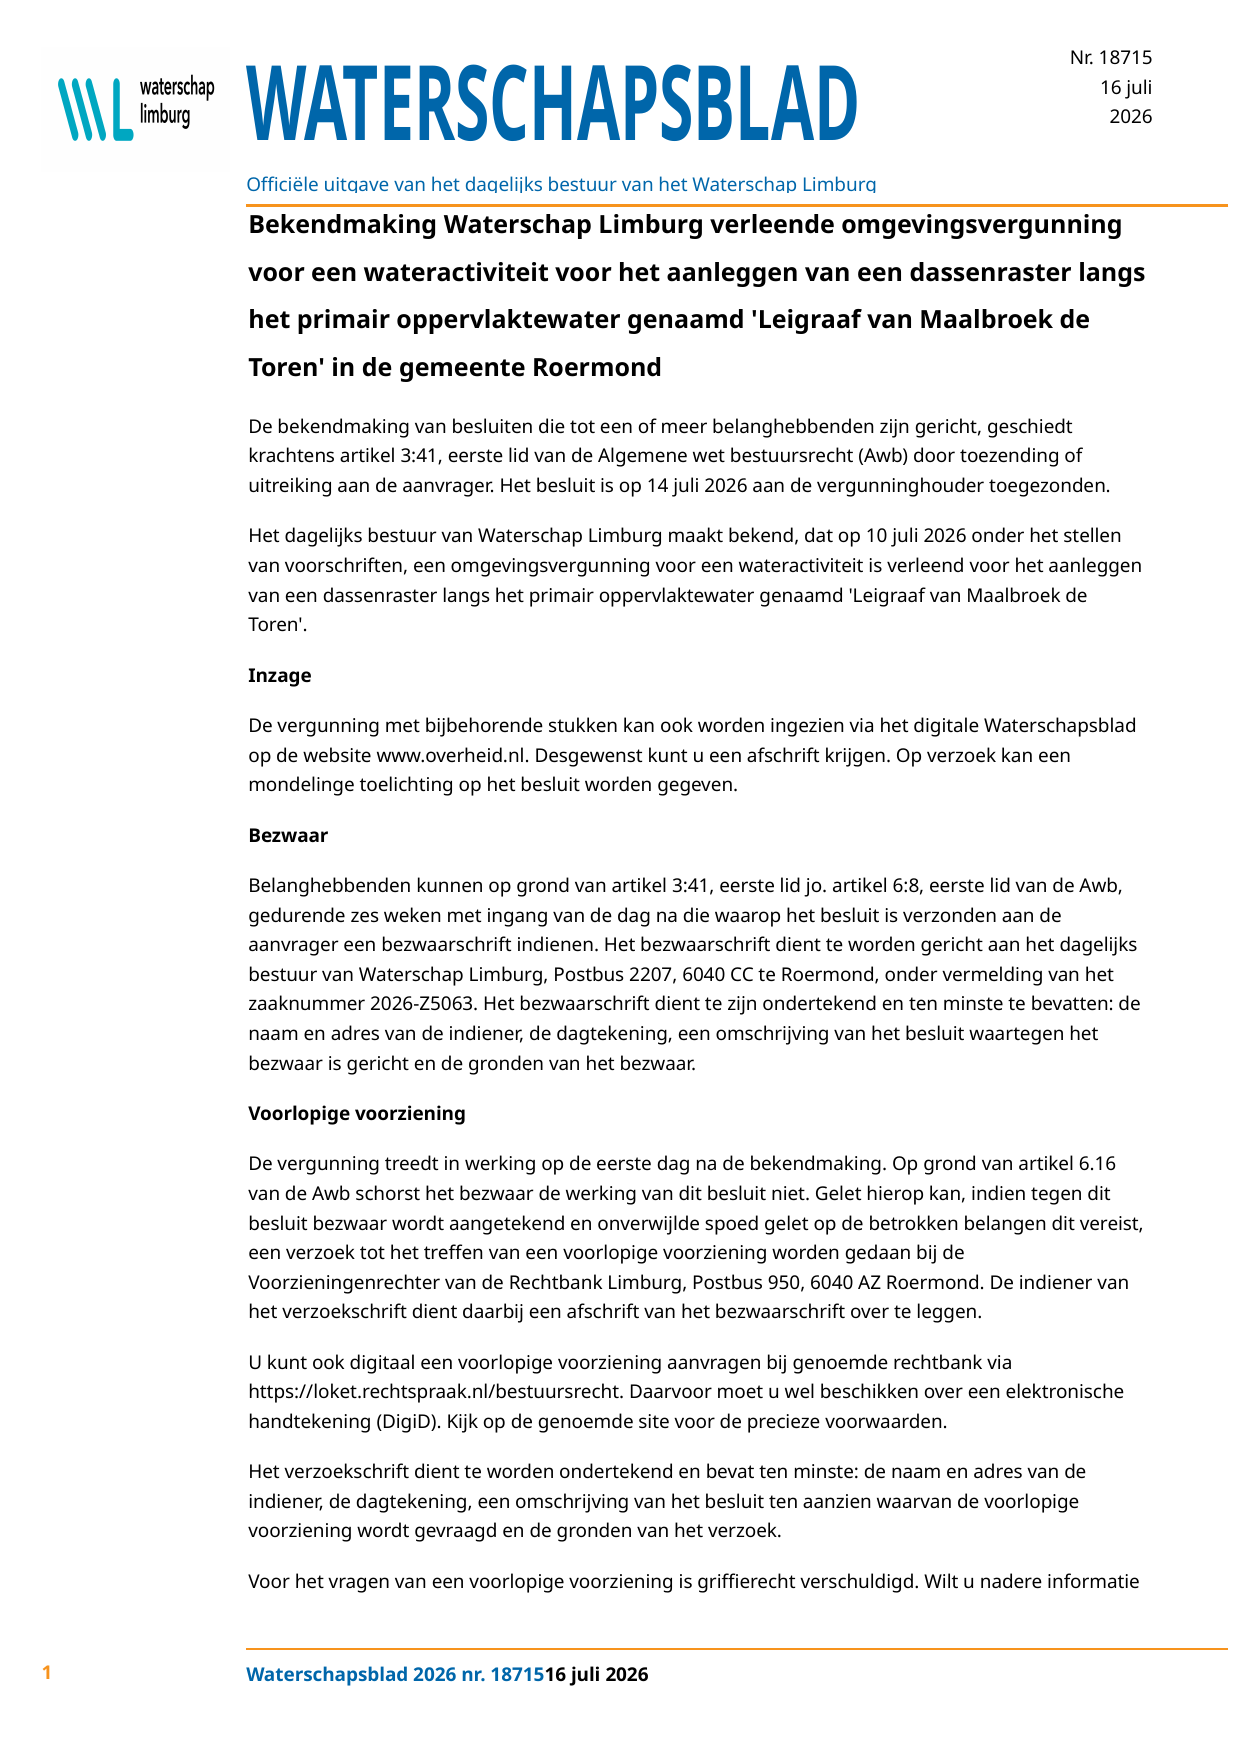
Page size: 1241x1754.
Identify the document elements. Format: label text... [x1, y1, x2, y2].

text De vergunning treedt in werking op de eerste dag na de bekendmaking. Op grond van artikel 6.16 van de Awb schorst het bezwaar de werking van dit besluit niet. Gelet hierop kan, indien tegen dit besluit bezwaar wordt aangetekend en onverwijlde spoed gelet op de betrokken belangen dit vereist, een verzoek tot het treffen van een voorlopige voorziening worden gedaan bij de Voorzieningenrechter van de Rechtbank Limburg, Postbus 950, 6040 AZ Roermond. De indiener van het verzoekschrift dient daarbij een afschrift van het bezwaarschrift over te leggen. [248, 1151, 1152, 1324]
text De vergunning met bijbehorende stukken kan ook worden ingezien via het digitale Waterschapsblad op de website www.overheid.nl. Desgewenst kunt u een afschrift krijgen. Op verzoek kan een mondelinge toelichting op het besluit worden gegeven. [248, 712, 1152, 797]
text Bezwaar [248, 822, 1152, 848]
picture [41, 47, 231, 172]
text Voorlopige voorziening [248, 1100, 1152, 1126]
text Inzage [248, 662, 1152, 688]
text Bekendmaking Waterschap Limburg verleende omgevingsvergunning voor een wateractiviteit voor het aanleggen van een dassenraster langs het primair oppervlaktewater genaamd 'Leigraaf van Maalbroek de Toren' in de gemeente Roermond [248, 207, 1152, 384]
text Belanghebbenden kunnen op grond van artikel 3:41, eerste lid jo. artikel 6:8, eerste lid van de Awb, gedurende zes weken met ingang van de dag na die waarop het besluit is verzonden aan de aanvrager een bezwaarschrift indienen. Het bezwaarschrift dient te worden gericht aan het dagelijks bestuur van Waterschap Limburg, Postbus 2207, 6040 CC te Roermond, onder vermelding van het zaaknummer 2026-Z5063. Het bezwaarschrift dient te zijn ondertekend en ten minste te bevatten: de naam en adres van de indiener, de dagtekening, een omschrijving van het besluit waartegen het bezwaar is gericht en de gronden van het bezwaar. [248, 872, 1152, 1076]
text Het dagelijks bestuur van Waterschap Limburg maakt bekend, dat op 10 juli 2026 onder het stellen van voorschriften, een omgevingsvergunning voor een wateractiviteit is verleend voor het aanleggen van een dassenraster langs het primair oppervlaktewater genaamd 'Leigraaf van Maalbroek de Toren'. [248, 523, 1152, 637]
text De bekendmaking van besluiten die tot een of meer belanghebbenden zijn gericht, geschiedt krachtens artikel 3:41, eerste lid van de Algemene wet bestuursrecht (Awb) door toezending of uitreiking aan de aanvrager. Het besluit is op 14 juli 2026 aan de vergunninghouder toegezonden. [248, 413, 1152, 498]
text U kunt ook digitaal een voorlopige voorziening aanvragen bij genoemde rechtbank via https://loket.rechtspraak.nl/bestuursrecht. Daarvoor moet u wel beschikken over een elektronische handtekening (DigiD). Kijk op de genoemde site voor de precieze voorwaarden. [248, 1349, 1152, 1434]
text Voor het vragen van een voorlopige voorziening is griffierecht verschuldigd. Wilt u nadere informatie [248, 1568, 1152, 1594]
text Het verzoekschrift dient te worden ondertekend en bevat ten minste: de naam en adres van de indiener, de dagtekening, een omschrijving van het besluit ten aanzien waarvan de voorlopige voorziening wordt gevraagd en de gronden van het verzoek. [248, 1458, 1152, 1543]
